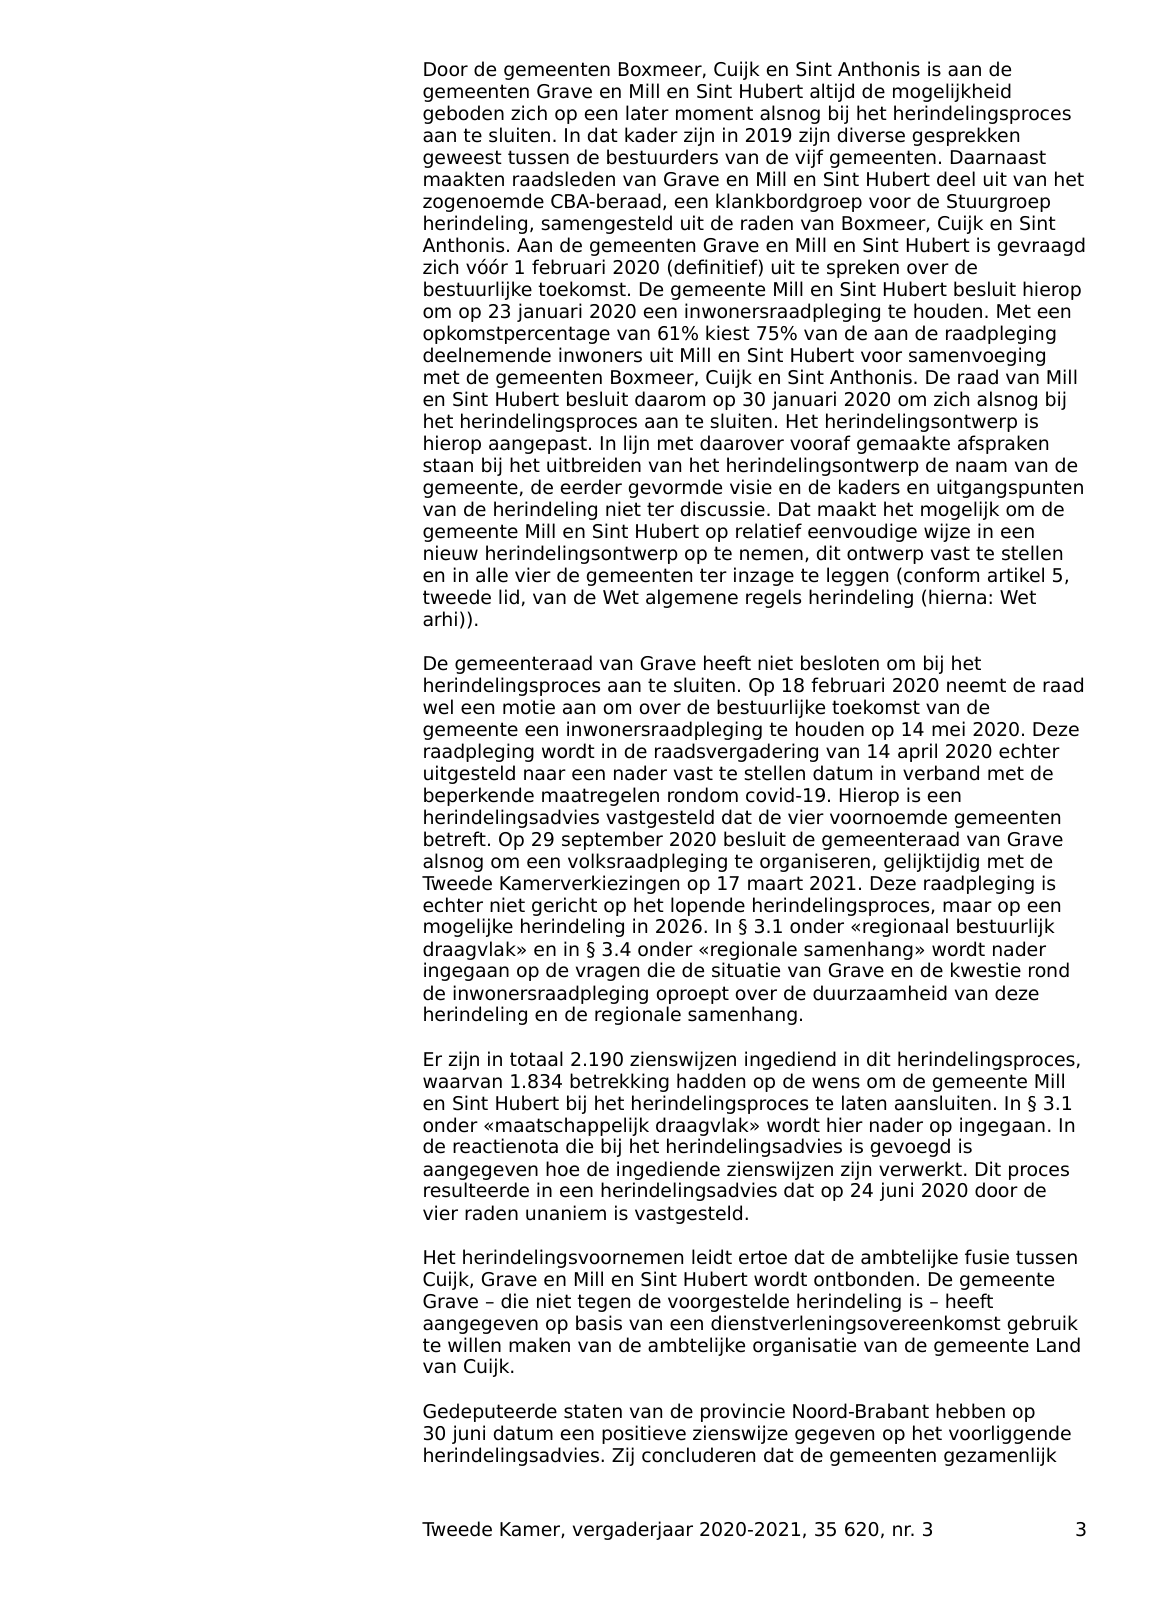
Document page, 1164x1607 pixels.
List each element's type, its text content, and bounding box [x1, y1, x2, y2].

text Er zijn in totaal 2.190 zienswijzen ingediend in dit herindelingsproces, waarvan 1.834 betrekking hadden op de wens om de gemeente Mill en Sint Hubert bij het herindelingsproces te laten aansluiten. In § 3.1 onder «maatschappelijk draagvlak» wordt hier nader op ingegaan. In de reactienota die bij het herindelingsadvies is gevoegd is aangegeven hoe de ingediende zienswijzen zijn verwerkt. Dit proces resulteerde in een herindelingsadvies dat op 24 juni 2020 door de vier raden unaniem is vastgesteld. [422, 1048, 1087, 1224]
text De gemeenteraad van Grave heeft niet besloten om bij het herindelingsproces aan te sluiten. Op 18 februari 2020 neemt de raad wel een motie aan om over de bestuurlijke toekomst van de gemeente een inwonersraadpleging te houden op 14 mei 2020. Deze raadpleging wordt in de raadsvergadering van 14 april 2020 echter uitgesteld naar een nader vast te stellen datum in verband met de beperkende maatregelen rondom covid-19. Hierop is een herindelingsadvies vastgesteld dat de vier voornoemde gemeenten betreft. Op 29 september 2020 besluit de gemeenteraad van Grave alsnog om een volksraadpleging te organiseren, gelijktijdig met de Tweede Kamerverkiezingen op 17 maart 2021. Deze raadpleging is echter niet gericht op het lopende herindelingsproces, maar op een mogelijke herindeling in 2026. In § 3.1 onder «regionaal bestuurlijk draagvlak» en in § 3.4 onder «regionale samenhang» wordt nader ingegaan op de vragen die de situatie van Grave en de kwestie rond de inwonersraadpleging oproept over de duurzaamheid van deze herindeling en de regionale samenhang. [422, 653, 1087, 1026]
text Gedeputeerde staten van de provincie Noord-Brabant hebben op 30 juni datum een positieve zienswijze gegeven op het voorliggende herindelingsadvies. Zij concluderen dat de gemeenten gezamenlijk [422, 1401, 1087, 1467]
text Door de gemeenten Boxmeer, Cuijk en Sint Anthonis is aan de gemeenten Grave en Mill en Sint Hubert altijd de mogelijkheid geboden zich op een later moment alsnog bij het herindelingsproces aan te sluiten. In dat kader zijn in 2019 zijn diverse gesprekken geweest tussen de bestuurders van de vijf gemeenten. Daarnaast maakten raadsleden van Grave en Mill en Sint Hubert deel uit van het zogenoemde CBA-beraad, een klankbordgroep voor de Stuurgroep herindeling, samengesteld uit de raden van Boxmeer, Cuijk en Sint Anthonis. Aan de gemeenten Grave en Mill en Sint Hubert is gevraagd zich vóór 1 februari 2020 (definitief) uit te spreken over de bestuurlijke toekomst. De gemeente Mill en Sint Hubert besluit hierop om op 23 januari 2020 een inwonersraadpleging te houden. Met een opkomstpercentage van 61% kiest 75% van de aan de raadpleging deelnemende inwoners uit Mill en Sint Hubert voor samenvoeging met de gemeenten Boxmeer, Cuijk en Sint Anthonis. De raad van Mill en Sint Hubert besluit daarom op 30 januari 2020 om zich alsnog bij het herindelingsproces aan te sluiten. Het herindelingsontwerp is hierop aangepast. In lijn met daarover vooraf gemaakte afspraken staan bij het uitbreiden van het herindelingsontwerp de naam van de gemeente, de eerder gevormde visie en de kaders en uitgangspunten van de herindeling niet ter discussie. Dat maakt het mogelijk om de gemeente Mill en Sint Hubert op relatief eenvoudige wijze in een nieuw herindelingsontwerp op te nemen, dit ontwerp vast te stellen en in alle vier de gemeenten ter inzage te leggen (conform artikel 5, tweede lid, van de Wet algemene regels herindeling (hierna: Wet arhi)). [422, 59, 1087, 631]
text Het herindelingsvoornemen leidt ertoe dat de ambtelijke fusie tussen Cuijk, Grave en Mill en Sint Hubert wordt ontbonden. De gemeente Grave – die niet tegen de voorgestelde herindeling is – heeft aangegeven op basis van een dienstverleningsovereenkomst gebruik te willen maken van de ambtelijke organisatie van de gemeente Land van Cuijk. [422, 1247, 1087, 1378]
